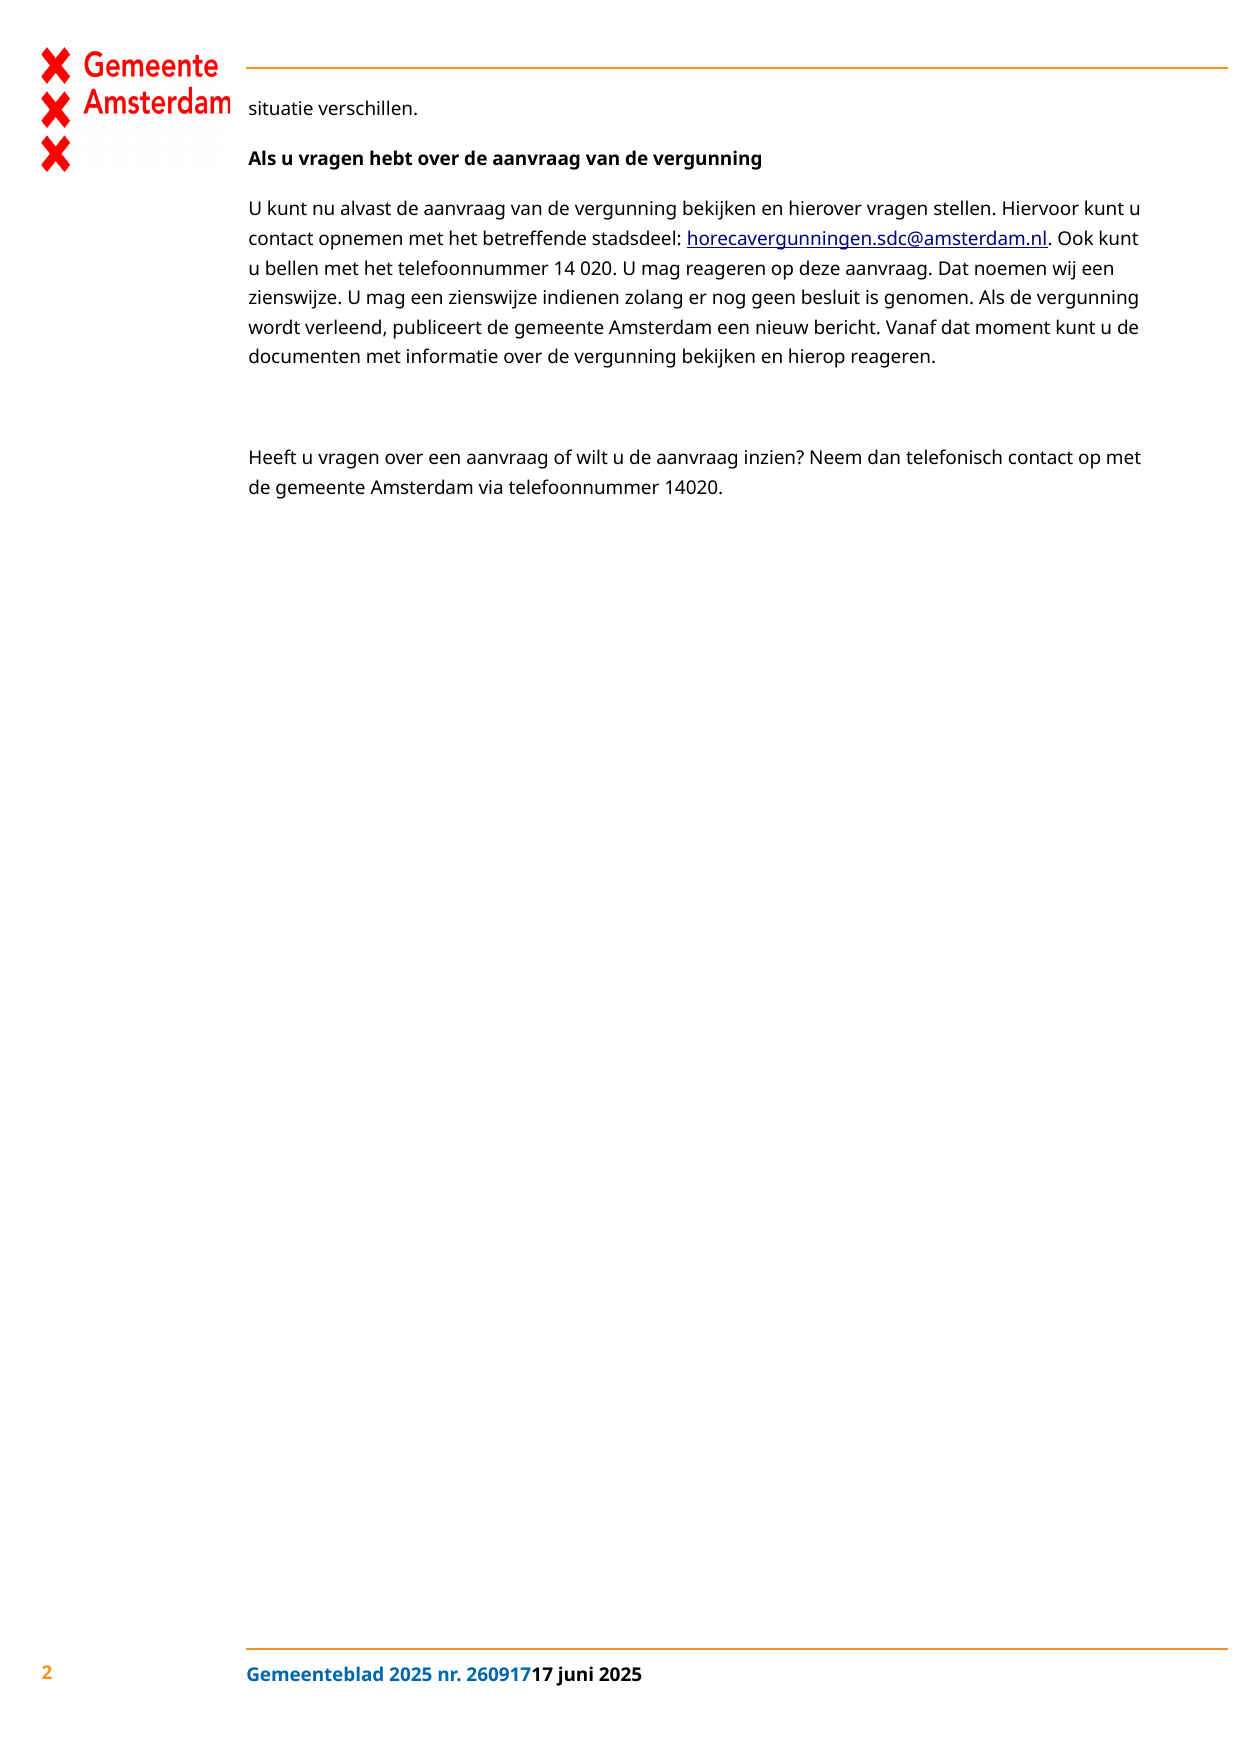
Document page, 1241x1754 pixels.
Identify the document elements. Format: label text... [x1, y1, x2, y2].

text U kunt nu alvast de aanvraag van de vergunning bekijken en hierover vragen stellen. Hiervoor kunt u contact opnemen met het betreffende stadsdeel: horecavergunningen.sdc@amsterdam.nl. Ook kunt u bellen met het telefoonnummer 14 020. U mag reageren op deze aanvraag. Dat noemen wij een zienswijze. U mag een zienswijze indienen zolang er nog geen besluit is genomen. Als de vergunning wordt verleend, publiceert de gemeente Amsterdam een nieuw bericht. Vanaf dat moment kunt u de documenten met informatie over de vergunning bekijken en hierop reageren. [248, 196, 1152, 369]
text situatie verschillen. [248, 95, 1152, 121]
text Heeft u vragen over een aanvraag of wilt u de aanvraag inzien? Neem dan telefonisch contact op met de gemeente Amsterdam via telefoonnummer 14020. [248, 444, 1152, 500]
text Als u vragen hebt over de aanvraag van de vergunning [248, 145, 1152, 171]
picture [41, 47, 231, 172]
